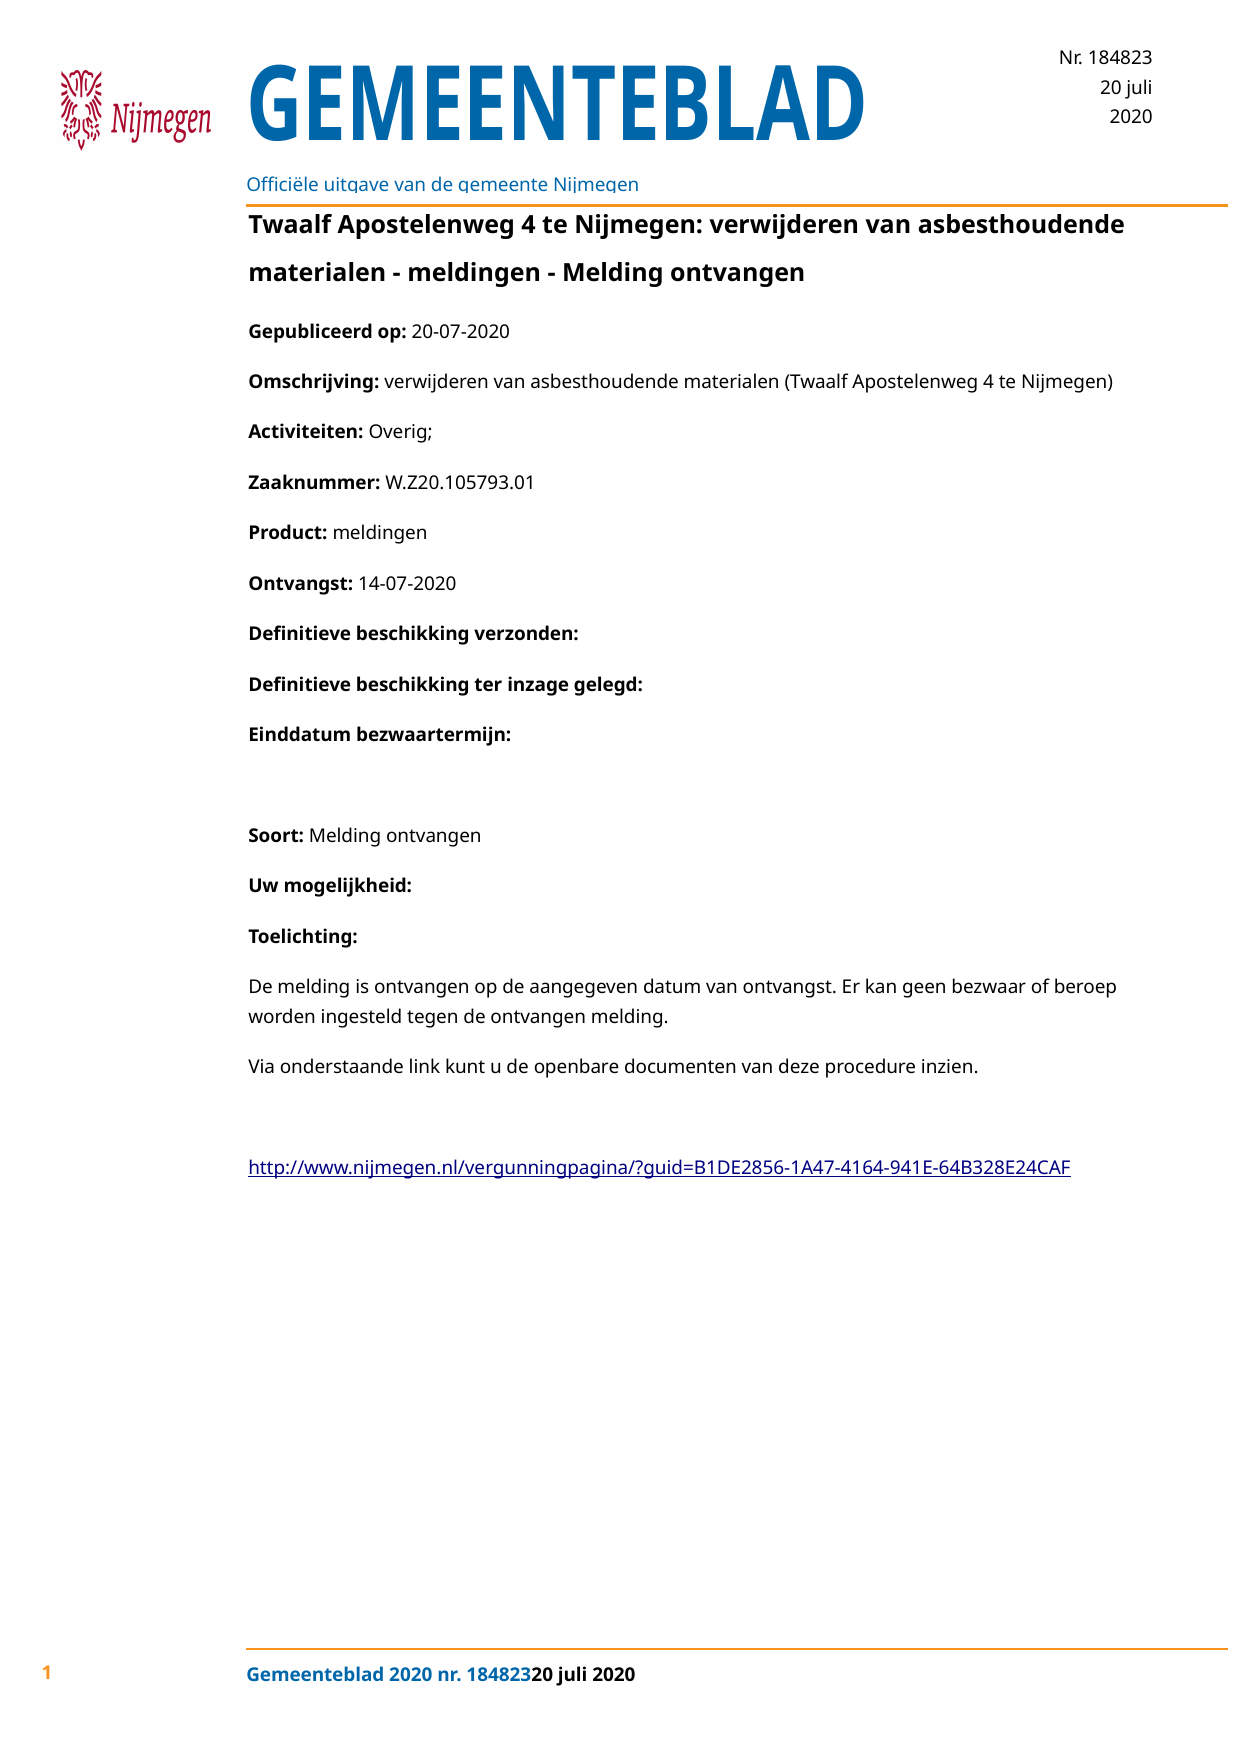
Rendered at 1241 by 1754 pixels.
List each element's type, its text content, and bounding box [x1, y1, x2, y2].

text Uw mogelijkheid: [248, 872, 1152, 898]
text Gepubliceerd op: 20-07-2020 [248, 318, 1152, 344]
text Product: meldingen [248, 519, 1152, 545]
text Definitieve beschikking verzonden: [248, 620, 1152, 646]
text Zaaknummer: W.Z20.105793.01 [248, 469, 1152, 495]
text De melding is ontvangen op de aangegeven datum van ontvangst. Er kan geen bezwaar of beroep worden ingesteld tegen de ontvangen melding. [248, 973, 1152, 1029]
text Activiteiten: Overig; [248, 419, 1152, 444]
text http://www.nijmegen.nl/vergunningpagina/?guid=B1DE2856-1A47-4164-941E-64B328E24CAF [248, 1154, 1152, 1180]
text Einddatum bezwaartermijn: [248, 721, 1152, 747]
text Soort: Melding ontvangen [248, 822, 1152, 848]
text Via onderstaande link kunt u de openbare documenten van deze procedure inzien. [248, 1053, 1152, 1079]
text Definitieve beschikking ter inzage gelegd: [248, 671, 1152, 697]
text Toelichting: [248, 923, 1152, 949]
text Ontvangst: 14-07-2020 [248, 570, 1152, 596]
text Twaalf Apostelenweg 4 te Nijmegen: verwijderen van asbesthoudende materialen - meldingen - Melding ontvangen [248, 207, 1152, 288]
text Omschrijving: verwijderen van asbesthoudende materialen (Twaalf Apostelenweg 4 te Nijmegen) [248, 368, 1152, 394]
picture [41, 47, 231, 172]
